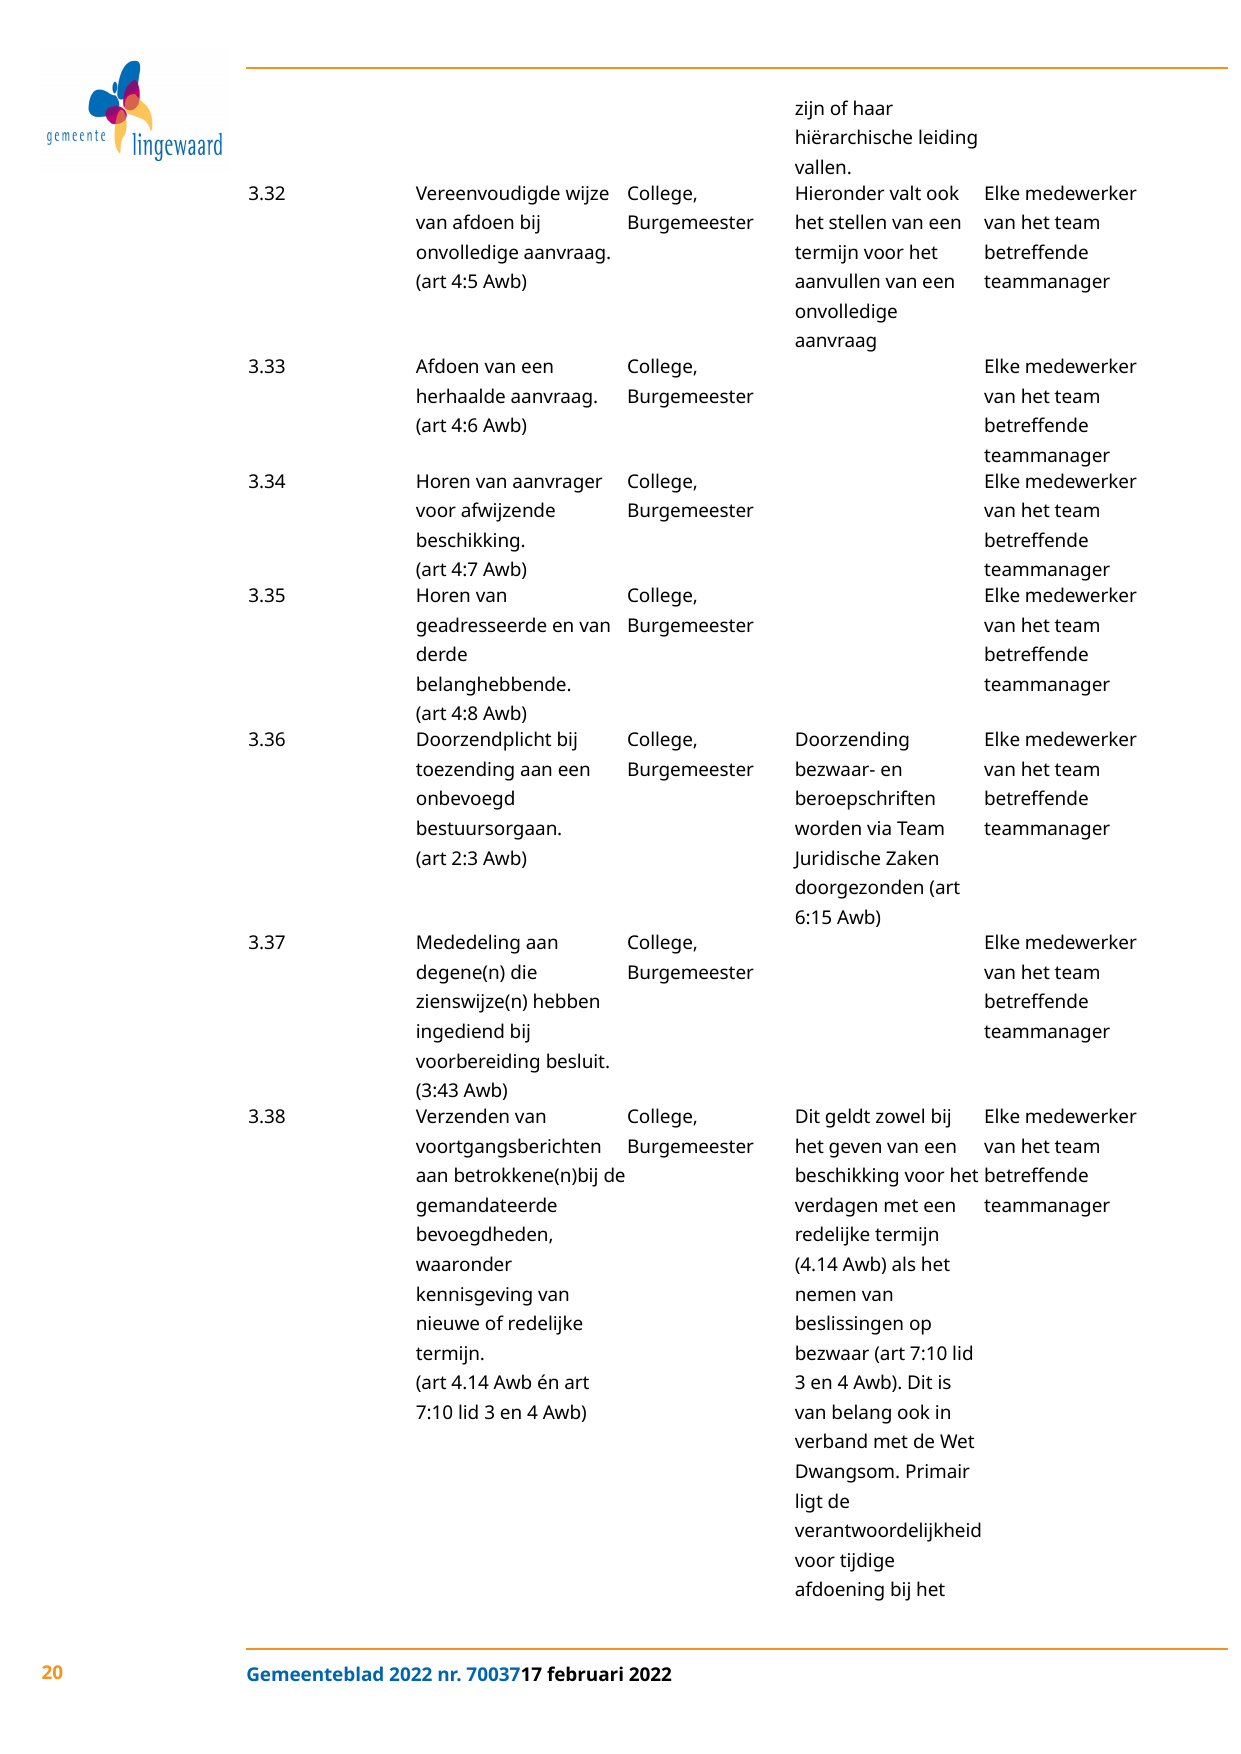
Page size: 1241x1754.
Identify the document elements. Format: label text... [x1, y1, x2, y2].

table_cell Hieronder valt ook het stellen van een termijn voor het aanvullen van een onvolledige aanvraag [795, 180, 984, 353]
table_cell College, Burgemeester [627, 180, 794, 353]
table_cell [795, 468, 984, 582]
table_cell 3.38 [248, 1103, 416, 1602]
table_cell 3.36 [248, 726, 416, 929]
table_cell [627, 95, 794, 180]
table_cell 3.35 [248, 582, 416, 726]
table_cell Horen van aanvrager voor afwijzende beschikking. (art 4:7 Awb) [416, 468, 627, 582]
table_cell College, Burgemeester [627, 726, 794, 929]
table_cell Elke medewerker van het team betreffende teammanager [984, 180, 1152, 353]
table_cell [416, 95, 627, 180]
table_cell [795, 582, 984, 726]
table_cell 3.34 [248, 468, 416, 582]
table_cell Afdoen van een herhaalde aanvraag. (art 4:6 Awb) [416, 353, 627, 468]
table_cell College, Burgemeester [627, 353, 794, 468]
table_cell College, Burgemeester [627, 1103, 794, 1602]
table_cell College, Burgemeester [627, 468, 794, 582]
table_cell College, Burgemeester [627, 930, 794, 1103]
table_cell Elke medewerker van het team betreffende teammanager [984, 353, 1152, 468]
table_cell College, Burgemeester [627, 582, 794, 726]
table_cell [984, 95, 1152, 180]
table_cell Elke medewerker van het team betreffende teammanager [984, 726, 1152, 929]
table_cell Horen van geadresseerde en van derde belanghebbende. (art 4:8 Awb) [416, 582, 627, 726]
table_cell 3.32 [248, 180, 416, 353]
table_cell Mededeling aan degene(n) die zienswijze(n) hebben ingediend bij voorbereiding besluit. (3:43 Awb) [416, 930, 627, 1103]
table_cell Verzenden van voortgangsberichten aan betrokkene(n)bij de gemandateerde bevoegdheden, waaronder kennisgeving van nieuwe of redelijke termijn. (art 4.14 Awb én art 7:10 lid 3 en 4 Awb) [416, 1103, 627, 1602]
table_cell Elke medewerker van het team betreffende teammanager [984, 1103, 1152, 1602]
picture [41, 47, 231, 172]
table_cell Elke medewerker van het team betreffende teammanager [984, 468, 1152, 582]
table_cell Doorzending bezwaar- en beroepschriften worden via Team Juridische Zaken doorgezonden (art 6:15 Awb) [795, 726, 984, 929]
table_cell [795, 930, 984, 1103]
table_cell [795, 353, 984, 468]
table_cell Doorzendplicht bij toezending aan een onbevoegd bestuursorgaan. (art 2:3 Awb) [416, 726, 627, 929]
table_cell Elke medewerker van het team betreffende teammanager [984, 582, 1152, 726]
table_cell Vereenvoudigde wijze van afdoen bij onvolledige aanvraag. (art 4:5 Awb) [416, 180, 627, 353]
table_cell 3.37 [248, 930, 416, 1103]
table_cell Dit geldt zowel bij het geven van een beschikking voor het verdagen met een redelijke termijn (4.14 Awb) als het nemen van beslissingen op bezwaar (art 7:10 lid 3 en 4 Awb). Dit is van belang ook in verband met de Wet Dwangsom. Primair ligt de verantwoordelijkheid voor tijdige afdoening bij het [795, 1103, 984, 1602]
table_cell zijn of haar hiërarchische leiding vallen. [795, 95, 984, 180]
table_cell 3.33 [248, 353, 416, 468]
table_cell [248, 95, 416, 180]
table_cell Elke medewerker van het team betreffende teammanager [984, 930, 1152, 1103]
